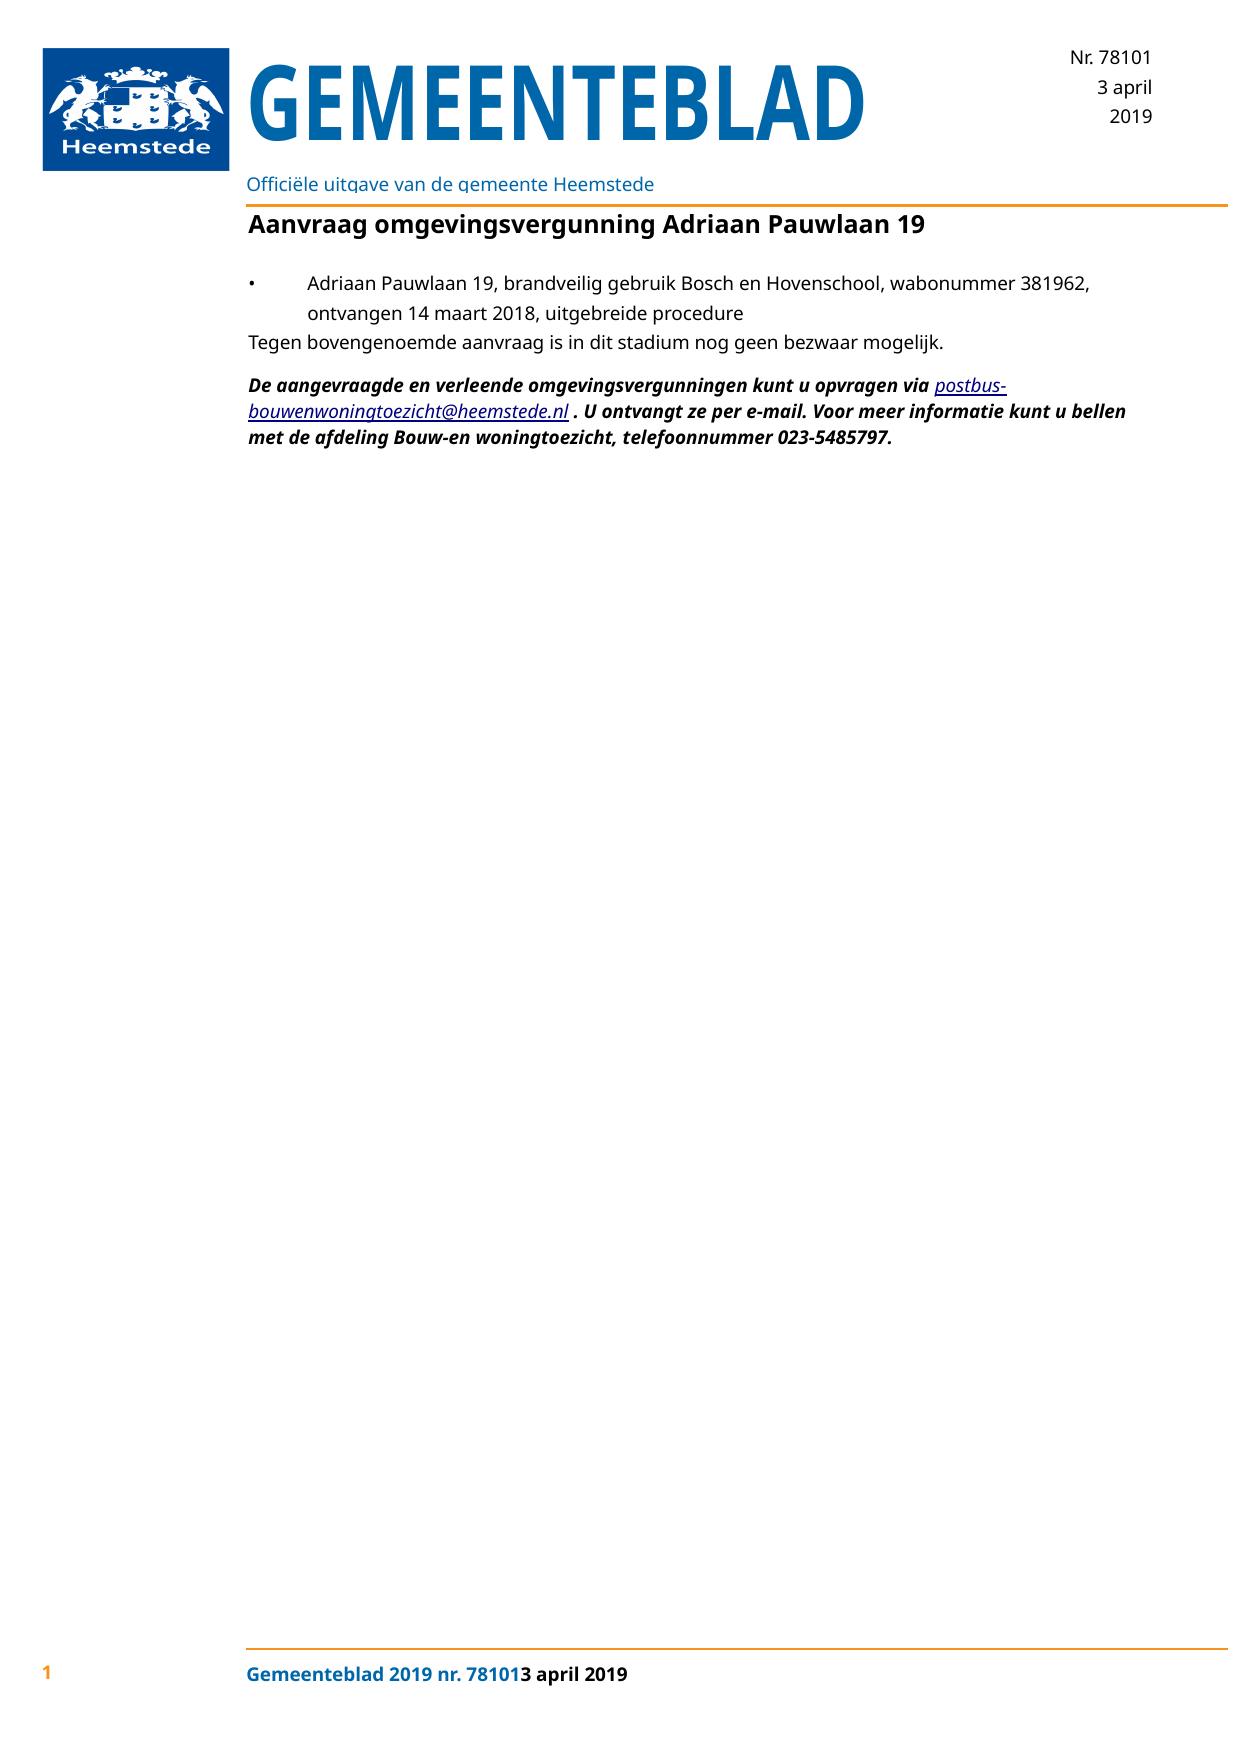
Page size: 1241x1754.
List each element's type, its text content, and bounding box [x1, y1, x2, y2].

text Tegen bovengenoemde aanvraag is in dit stadium nog geen bezwaar mogelijk. [248, 329, 1152, 355]
list Adriaan Pauwlaan 19, brandveilig gebruik Bosch en Hovenschool, wabonummer 381962, ontvangen 14 maart 2018, uitgebreide procedure [248, 270, 1152, 326]
text De aangevraagde en verleende omgevingsvergunningen kunt u opvragen via postbus-bouwenwoningtoezicht@heemstede.nl . U ontvangt ze per e-mail. Voor meer informatie kunt u bellen met de afdeling Bouw-en woningtoezicht, telefoonnummer 023-5485797. [248, 373, 1152, 450]
text Aanvraag omgevingsvergunning Adriaan Pauwlaan 19 [248, 207, 1152, 241]
picture [41, 47, 231, 172]
